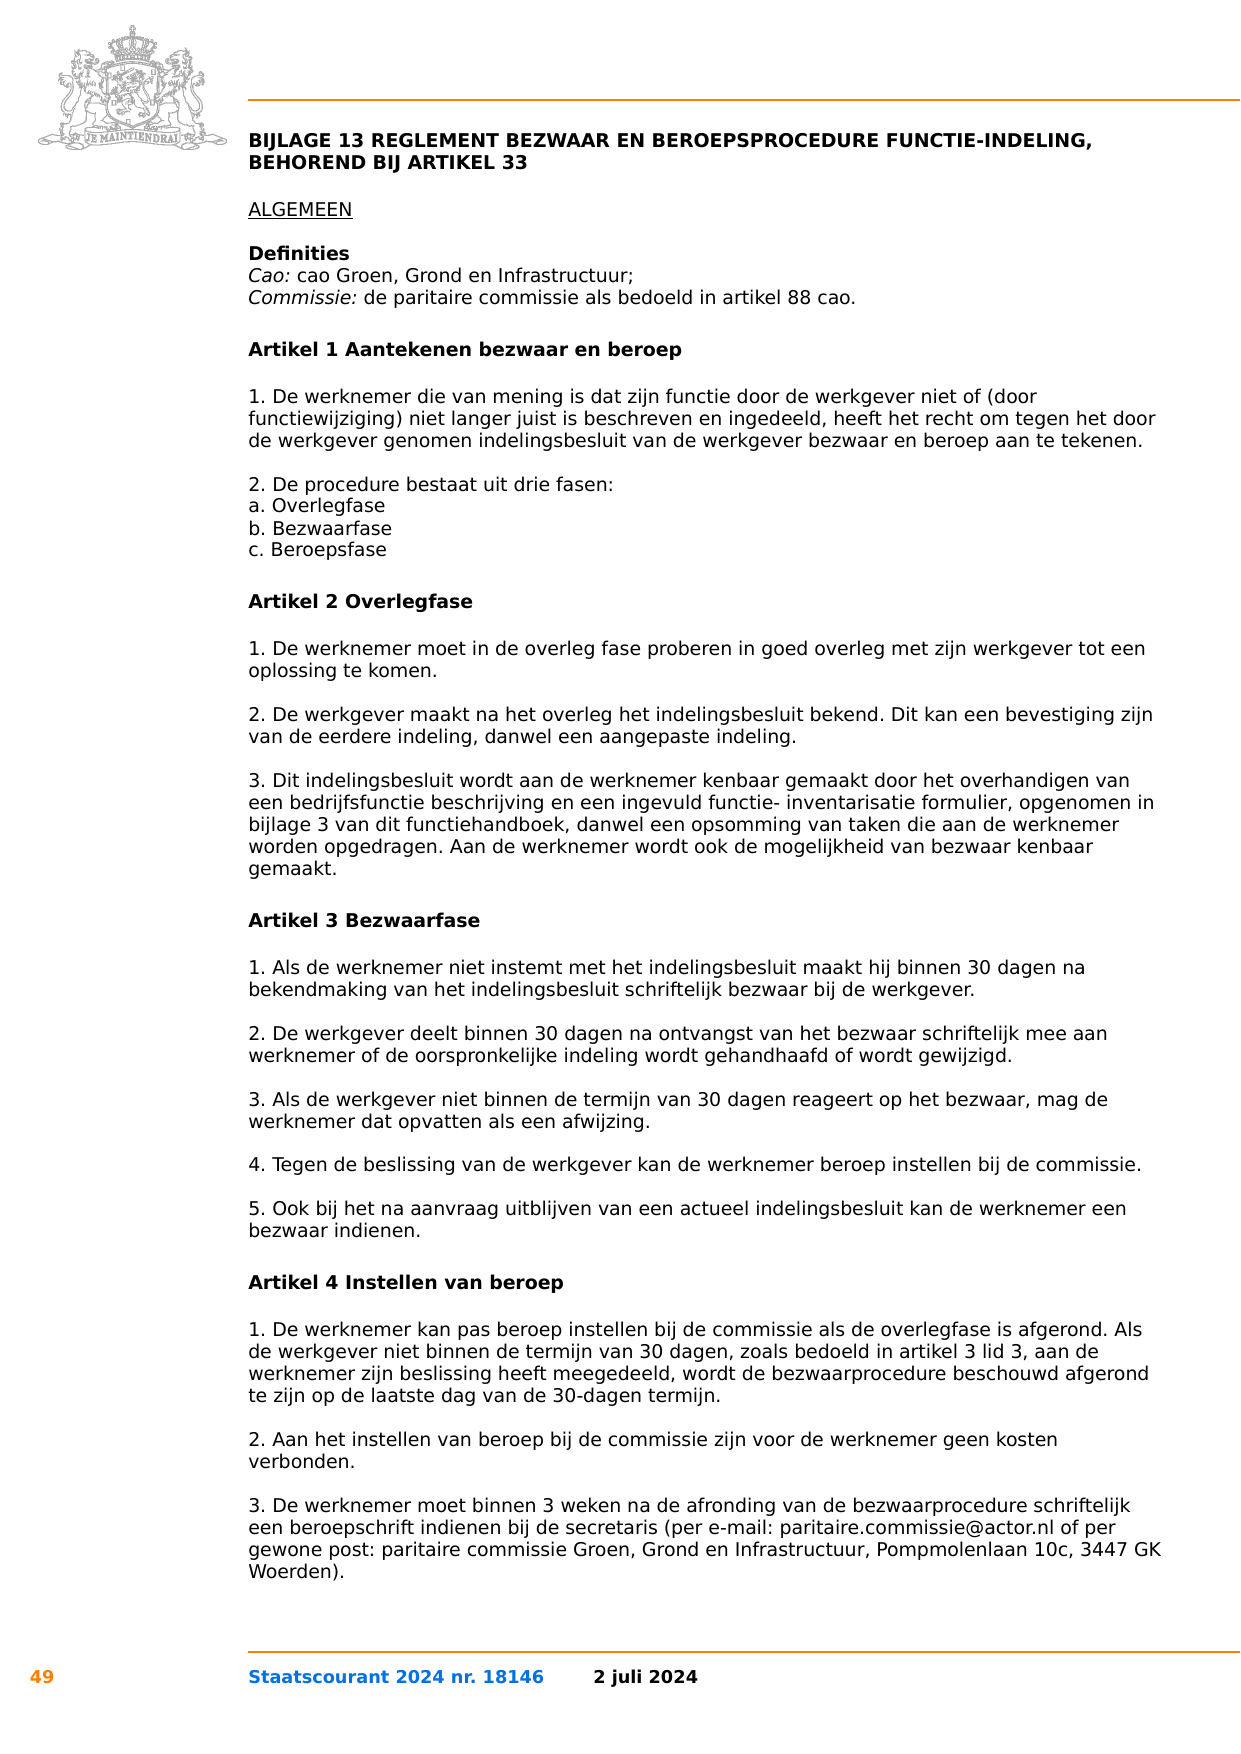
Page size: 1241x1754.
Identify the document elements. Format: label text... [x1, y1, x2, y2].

subtitle BIJLAGE 13 REGLEMENT BEZWAAR EN BEROEPSPROCEDURE FUNCTIE-INDELING, BEHOREND BIJ ARTIKEL 33 [248, 130, 1163, 174]
text a. Overlegfase [248, 495, 1163, 517]
subtitle Definities [248, 243, 1163, 265]
text 4. Tegen de beslissing van de werkgever kan de werknemer beroep instellen bij de commissie. [248, 1154, 1163, 1176]
text 2. De werkgever deelt binnen 30 dagen na ontvangst van het bezwaar schriftelijk mee aan werknemer of de oorspronkelijke indeling wordt gehandhaafd of wordt gewijzigd. [248, 1023, 1163, 1067]
text Commissie: de paritaire commissie als bedoeld in artikel 88 cao. [248, 287, 1163, 309]
text 1. De werknemer kan pas beroep instellen bij de commissie als de overlegfase is afgerond. Als de werkgever niet binnen de termijn van 30 dagen, zoals bedoeld in artikel 3 lid 3, aan de werknemer zijn beslissing heeft meegedeeld, wordt de bezwaarprocedure beschouwd afgerond te zijn op de laatste dag van de 30-dagen termijn. [248, 1319, 1163, 1407]
picture [38, 25, 227, 150]
subtitle Artikel 4 Instellen van beroep [248, 1272, 1163, 1294]
text 3. De werknemer moet binnen 3 weken na de afronding van de bezwaarprocedure schriftelijk een beroepschrift indienen bij de secretaris (per e-mail: paritaire.commissie@actor.nl of per gewone post: paritaire commissie Groen, Grond en Infrastructuur, Pompmolenlaan 10c, 3447 GK Woerden). [248, 1495, 1163, 1583]
text Cao: cao Groen, Grond en Infrastructuur; [248, 265, 1163, 287]
subtitle Artikel 1 Aantekenen bezwaar en beroep [248, 339, 1163, 361]
text 5. Ook bij het na aanvraag uitblijven van een actueel indelingsbesluit kan de werknemer een bezwaar indienen. [248, 1198, 1163, 1242]
subtitle Artikel 2 Overlegfase [248, 591, 1163, 613]
text 2. De procedure bestaat uit drie fasen: [248, 473, 1163, 495]
subtitle ALGEMEEN [248, 199, 1163, 221]
text 2. De werkgever maakt na het overleg het indelingsbesluit bekend. Dit kan een bevestiging zijn van de eerdere indeling, danwel een aangepaste indeling. [248, 704, 1163, 748]
text 2. Aan het instellen van beroep bij de commissie zijn voor de werknemer geen kosten verbonden. [248, 1429, 1163, 1473]
text 1. Als de werknemer niet instemt met het indelingsbesluit maakt hij binnen 30 dagen na bekendmaking van het indelingsbesluit schriftelijk bezwaar bij de werkgever. [248, 957, 1163, 1001]
text 3. Dit indelingsbesluit wordt aan de werknemer kenbaar gemaakt door het overhandigen van een bedrijfsfunctie beschrijving en een ingevuld functie- inventarisatie formulier, opgenomen in bijlage 3 van dit functiehandboek, danwel een opsomming van taken die aan de werknemer worden opgedragen. Aan de werknemer wordt ook de mogelijkheid van bezwaar kenbaar gemaakt. [248, 770, 1163, 880]
text 3. Als de werkgever niet binnen de termijn van 30 dagen reageert op het bezwaar, mag de werknemer dat opvatten als een afwijzing. [248, 1088, 1163, 1132]
text c. Beroepsfase [248, 539, 1163, 561]
text 1. De werknemer die van mening is dat zijn functie door de werkgever niet of (door functiewijziging) niet langer juist is beschreven en ingedeeld, heeft het recht om tegen het door de werkgever genomen indelingsbesluit van de werkgever bezwaar en beroep aan te tekenen. [248, 386, 1163, 452]
text 1. De werknemer moet in de overleg fase proberen in goed overleg met zijn werkgever tot een oplossing te komen. [248, 638, 1163, 682]
subtitle Artikel 3 Bezwaarfase [248, 910, 1163, 932]
text b. Bezwaarfase [248, 517, 1163, 539]
